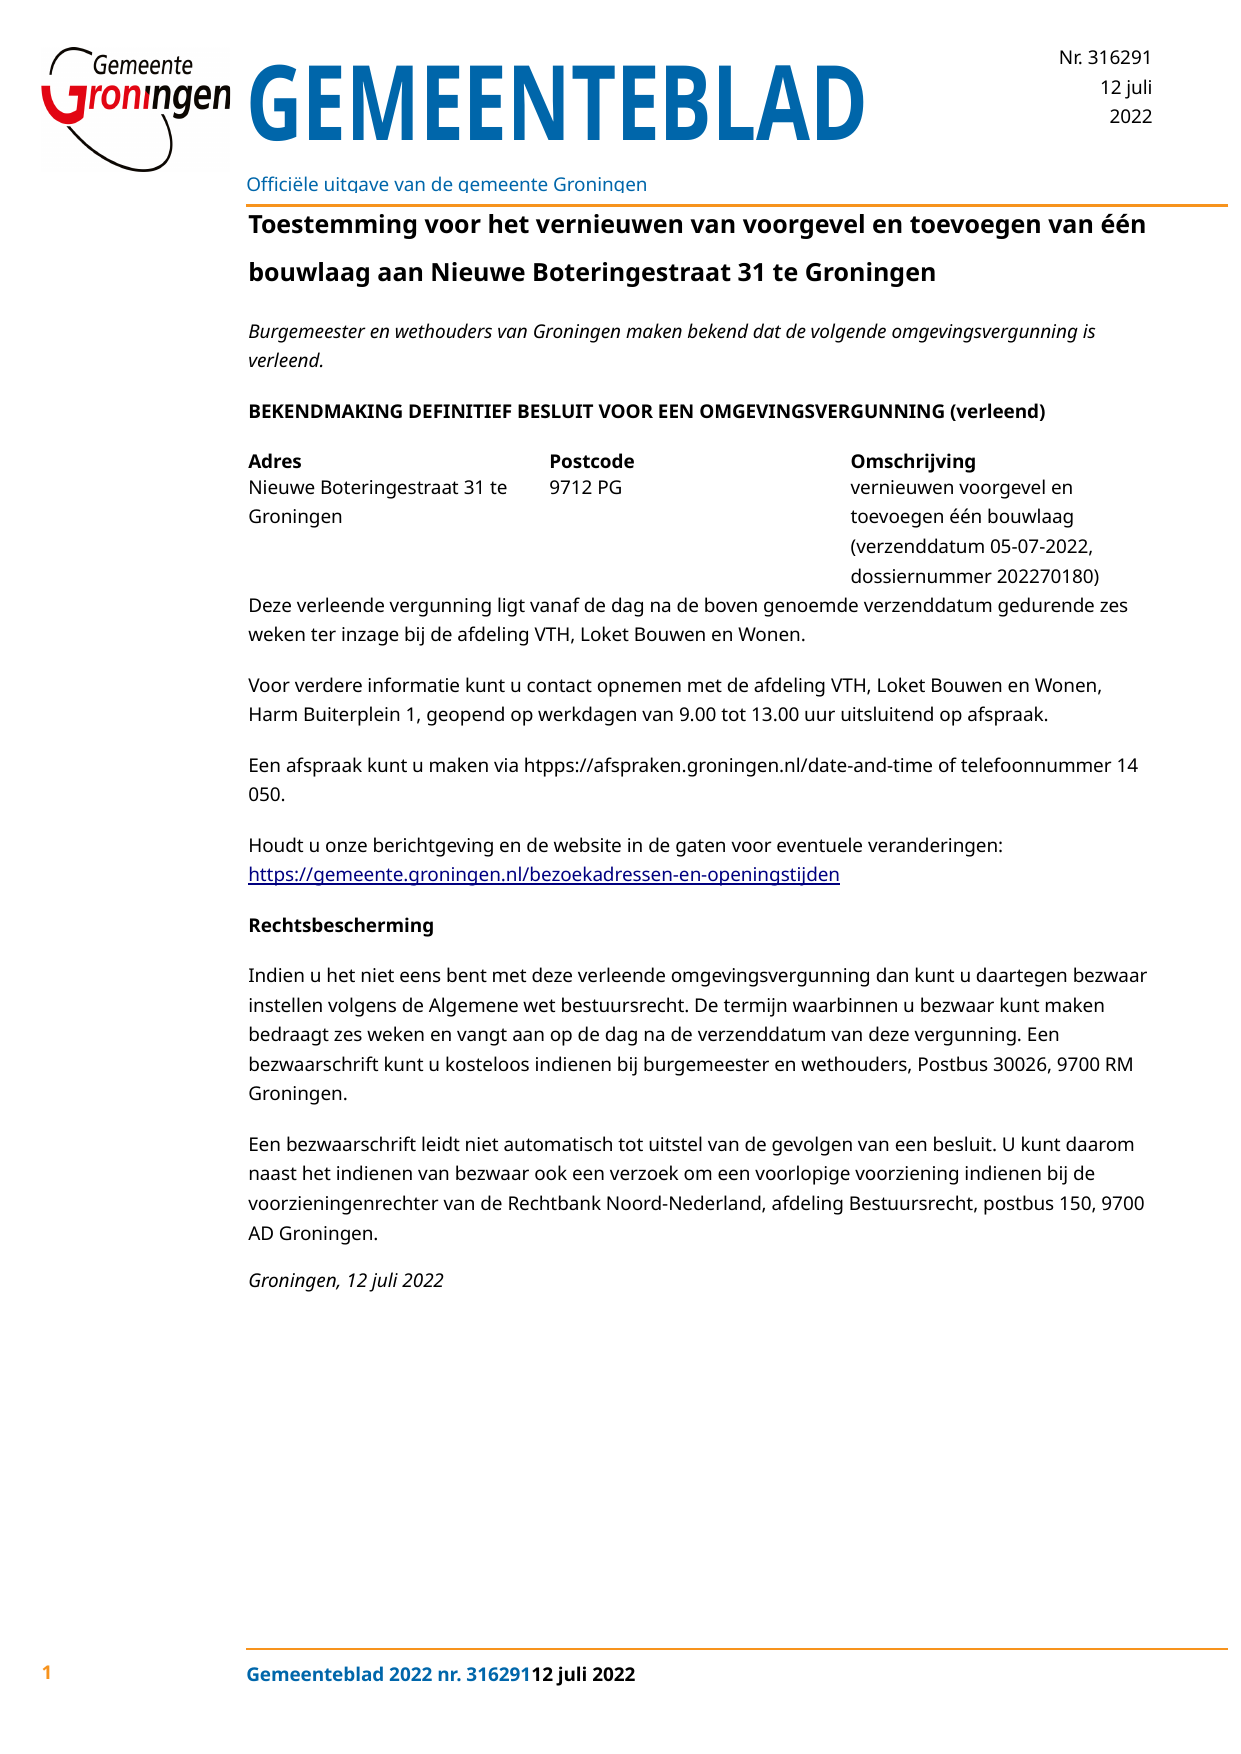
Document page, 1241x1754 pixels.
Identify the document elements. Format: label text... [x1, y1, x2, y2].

table_header Postcode [549, 449, 850, 474]
text Voor verdere informatie kunt u contact opnemen met de afdeling VTH, Loket Bouwen en Wonen, Harm Buiterplein 1, geopend op werkdagen van 9.00 tot 13.00 uur uitsluitend op afspraak. [248, 672, 1152, 727]
table_header Adres [248, 449, 549, 474]
table_header Omschrijving [850, 449, 1152, 474]
text Groningen, 12 juli 2022 [248, 1268, 1152, 1293]
text BEKENDMAKING DEFINITIEF BESLUIT VOOR EEN OMGEVINGSVERGUNNING (verleend) [248, 398, 1152, 424]
text Indien u het niet eens bent met deze verleende omgevingsvergunning dan kunt u daartegen bezwaar instellen volgens de Algemene wet bestuursrecht. De termijn waarbinnen u bezwaar kunt maken bedraagt zes weken en vangt aan op de dag na de verzenddatum van deze vergunning. Een bezwaarschrift kunt u kosteloos indienen bij burgemeester en wethouders, Postbus 30026, 9700 RM Groningen. [248, 962, 1152, 1106]
table_cell 9712 PG [549, 474, 850, 589]
picture [41, 47, 231, 172]
table_cell Nieuwe Boteringestraat 31 te Groningen [248, 474, 549, 589]
table_cell vernieuwen voorgevel en toevoegen één bouwlaag (verzenddatum 05-07-2022, dossiernummer 202270180) [850, 474, 1152, 589]
text Houdt u onze berichtgeving en de website in de gaten voor eventuele veranderingen: https://gemeente.groningen.nl/bezoekadressen-en-openingstijden [248, 832, 1152, 887]
text Rechtsbescherming [248, 912, 1152, 938]
text Deze verleende vergunning ligt vanaf de dag na de boven genoemde verzenddatum gedurende zes weken ter inzage bij de afdeling VTH, Loket Bouwen en Wonen. [248, 592, 1152, 647]
text Een afspraak kunt u maken via htpps://afspraken.groningen.nl/date-and-time of telefoonnummer 14 050. [248, 752, 1152, 807]
text Burgemeester en wethouders van Groningen maken bekend dat de volgende omgevingsvergunning is verleend. [248, 318, 1152, 373]
text Toestemming voor het vernieuwen van voorgevel en toevoegen van één bouwlaag aan Nieuwe Boteringestraat 31 te Groningen [248, 207, 1152, 288]
text Een bezwaarschrift leidt niet automatisch tot uitstel van de gevolgen van een besluit. U kunt daarom naast het indienen van bezwaar ook een verzoek om een voorlopige voorziening indienen bij de voorzieningenrechter van de Rechtbank Noord-Nederland, afdeling Bestuursrecht, postbus 150, 9700 AD Groningen. [248, 1131, 1152, 1246]
